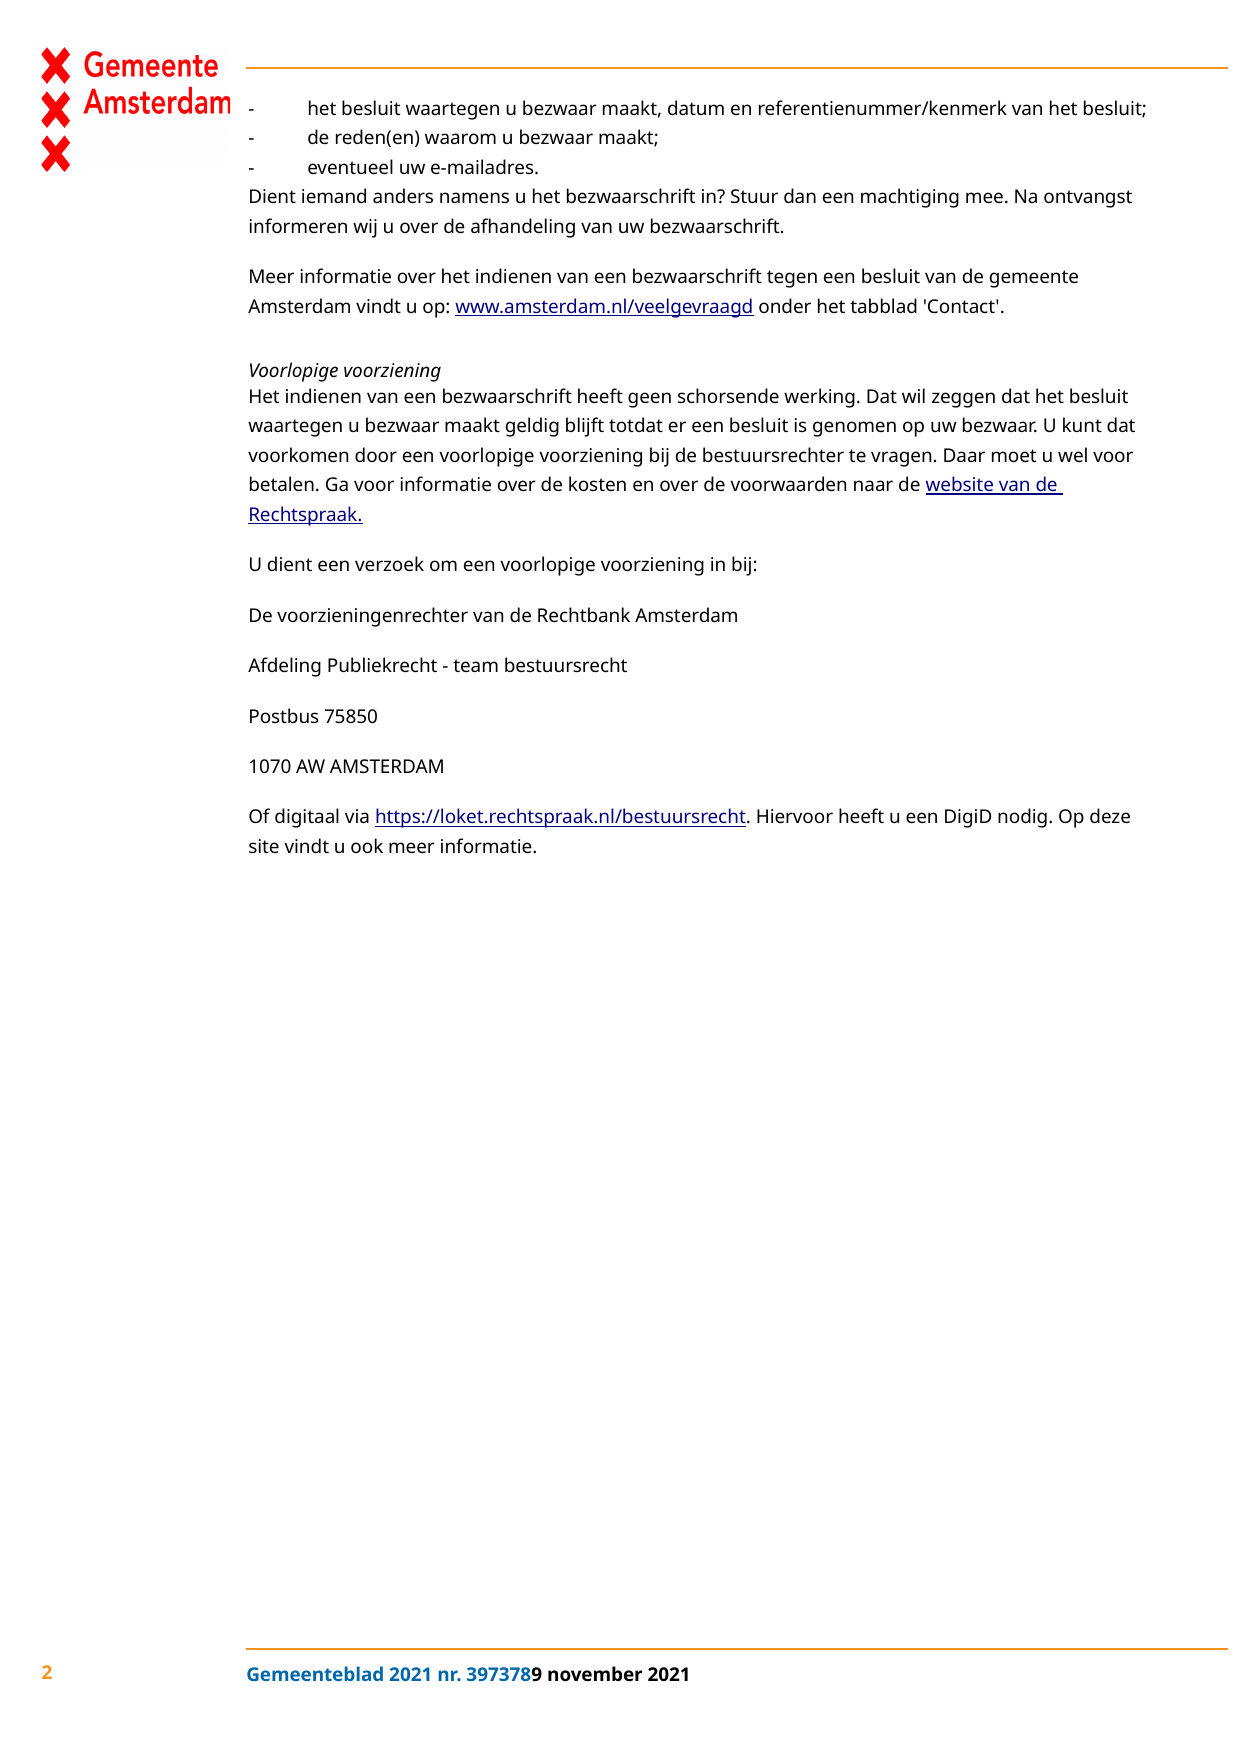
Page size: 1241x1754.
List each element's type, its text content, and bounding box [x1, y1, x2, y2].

picture [41, 47, 231, 172]
text Dient iemand anders namens u het bezwaarschrift in? Stuur dan een machtiging mee. Na ontvangst informeren wij u over de afhandeling van uw bezwaarschrift. [248, 183, 1152, 239]
text Meer informatie over het indienen van een bezwaarschrift tegen een besluit van de gemeente Amsterdam vindt u op: www.amsterdam.nl/veelgevraagd onder het tabblad 'Contact'. [248, 263, 1152, 319]
text Het indienen van een bezwaarschrift heeft geen schorsende werking. Dat wil zeggen dat het besluit waartegen u bezwaar maakt geldig blijft totdat er een besluit is genomen op uw bezwaar. U kunt dat voorkomen door een voorlopige voorziening bij de bestuursrechter te vragen. Daar moet u wel voor betalen. Ga voor informatie over de kosten en over de voorwaarden naar de website van de Rechtspraak. [248, 383, 1152, 527]
list eventueel uw e-mailadres. [248, 154, 1152, 180]
text Postbus 75850 [248, 703, 1152, 728]
text U dient een verzoek om een voorlopige voorziening in bij: [248, 552, 1152, 577]
list het besluit waartegen u bezwaar maakt, datum en referentienummer/kenmerk van het besluit; [248, 95, 1152, 121]
text De voorzieningenrechter van de Rechtbank Amsterdam [248, 602, 1152, 628]
text Voorlopige voorziening [248, 357, 1152, 383]
list de reden(en) waarom u bezwaar maakt; [248, 124, 1152, 150]
text Of digitaal via https://loket.rechtspraak.nl/bestuursrecht. Hiervoor heeft u een DigiD nodig. Op deze site vindt u ook meer informatie. [248, 804, 1152, 859]
text Afdeling Publiekrecht - team bestuursrecht [248, 652, 1152, 678]
text 1070 AW AMSTERDAM [248, 753, 1152, 779]
